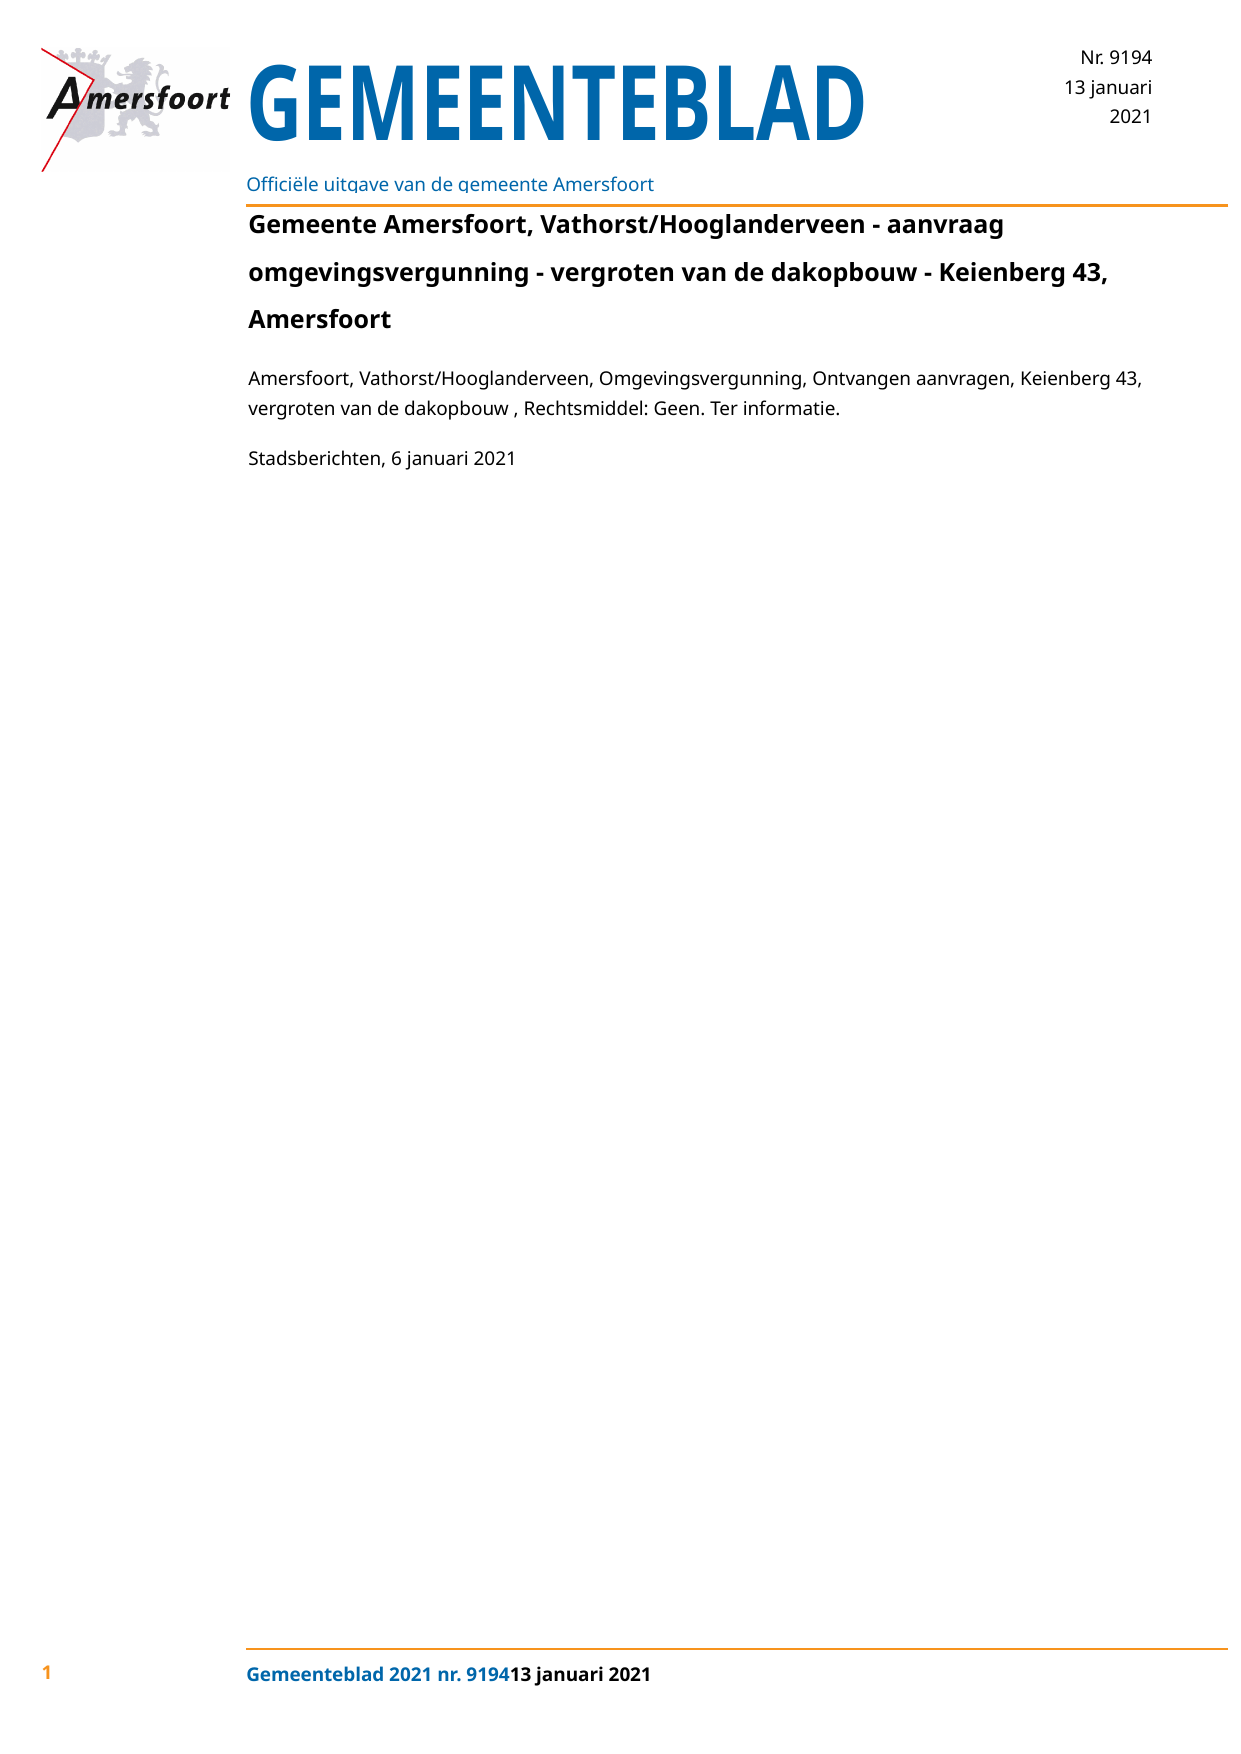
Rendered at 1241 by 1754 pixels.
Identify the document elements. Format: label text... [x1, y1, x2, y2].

picture [41, 47, 231, 172]
text Amersfoort, Vathorst/Hooglanderveen, Omgevingsvergunning, Ontvangen aanvragen, Keienberg 43, vergroten van de dakopbouw , Rechtsmiddel: Geen. Ter informatie. [248, 366, 1152, 421]
text Gemeente Amersfoort, Vathorst/Hooglanderveen - aanvraag omgevingsvergunning - vergroten van de dakopbouw - Keienberg 43, Amersfoort [248, 207, 1152, 336]
text Stadsberichten, 6 januari 2021 [248, 446, 1152, 471]
